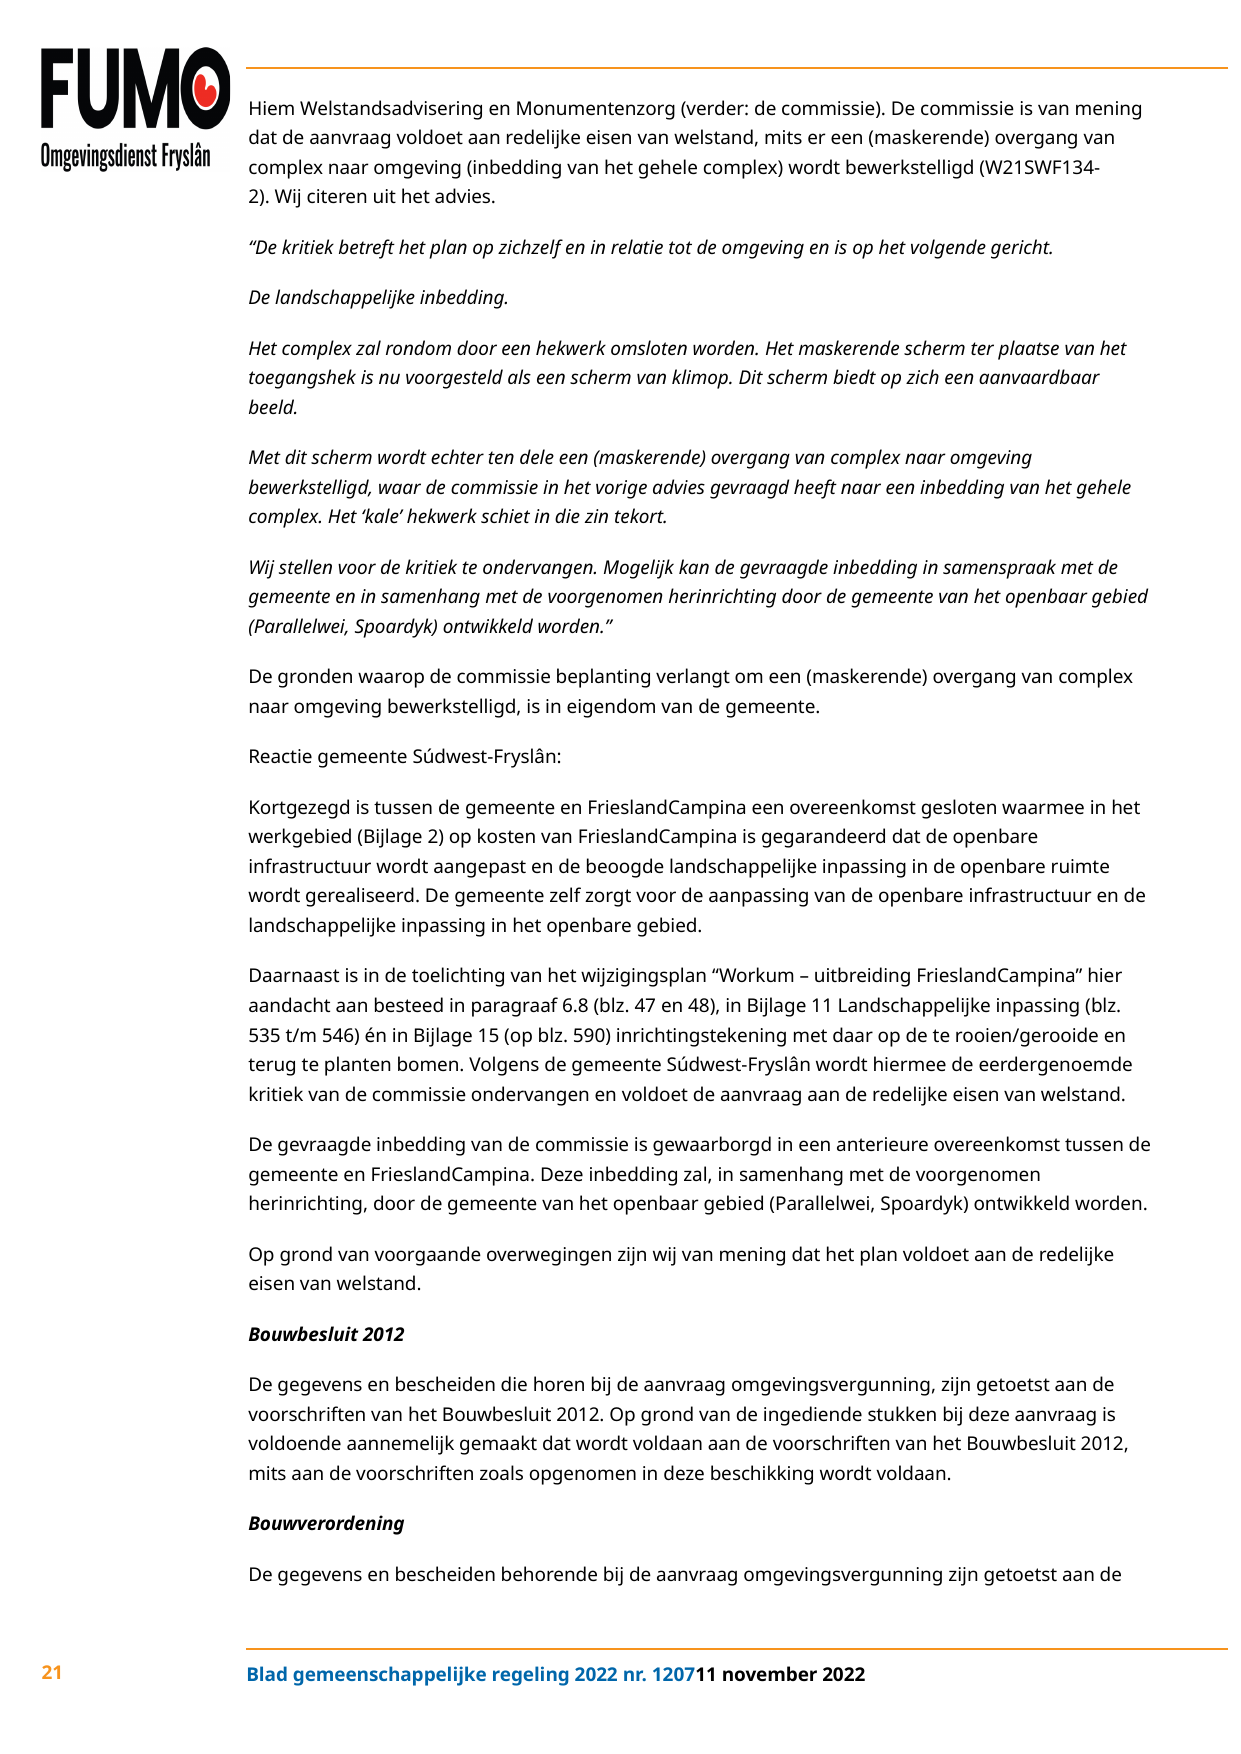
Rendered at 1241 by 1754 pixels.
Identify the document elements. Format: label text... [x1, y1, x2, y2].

text Met dit scherm wordt echter ten dele een (maskerende) overgang van complex naar omgeving bewerkstelligd, waar de commissie in het vorige advies gevraagd heeft naar een inbedding van het gehele complex. Het ‘kale’ hekwerk schiet in die zin tekort. [248, 444, 1152, 529]
text De gegevens en bescheiden die horen bij de aanvraag omgevingsvergunning, zijn getoetst aan de voorschriften van het Bouwbesluit 2012. Op grond van de ingediende stukken bij deze aanvraag is voldoende aannemelijk gemaakt dat wordt voldaan aan de voorschriften van het Bouwbesluit 2012, mits aan de voorschriften zoals opgenomen in deze beschikking wordt voldaan. [248, 1371, 1152, 1486]
text Kortgezegd is tussen de gemeente en FrieslandCampina een overeenkomst gesloten waarmee in het werkgebied (Bijlage 2) op kosten van FrieslandCampina is gegarandeerd dat de openbare infrastructuur wordt aangepast en de beoogde landschappelijke inpassing in de openbare ruimte wordt gerealiseerd. De gemeente zelf zorgt voor de aanpassing van de openbare infrastructuur en de landschappelijke inpassing in het openbare gebied. [248, 794, 1152, 938]
text De gronden waarop de commissie beplanting verlangt om een (maskerende) overgang van complex naar omgeving bewerkstelligd, is in eigendom van de gemeente. [248, 663, 1152, 719]
text De landschappelijke inbedding. [248, 284, 1152, 310]
text Daarnaast is in de toelichting van het wijzigingsplan “Workum – uitbreiding FrieslandCampina” hier aandacht aan besteed in paragraaf 6.8 (blz. 47 en 48), in Bijlage 11 Landschappelijke inpassing (blz. 535 t/m 546) én in Bijlage 15 (op blz. 590) inrichtingstekening met daar op de te rooien/gerooide en terug te planten bomen. Volgens de gemeente Súdwest-Fryslân wordt hiermee de eerdergenoemde kritiek van de commissie ondervangen en voldoet de aanvraag aan de redelijke eisen van welstand. [248, 963, 1152, 1107]
text Reactie gemeente Súdwest-Fryslân: [248, 743, 1152, 769]
text Op grond van voorgaande overwegingen zijn wij van mening dat het plan voldoet aan de redelijke eisen van welstand. [248, 1241, 1152, 1296]
text De gevraagde inbedding van de commissie is gewaarborgd in een anterieure overeenkomst tussen de gemeente en FrieslandCampina. Deze inbedding zal, in samenhang met de voorgenomen herinrichting, door de gemeente van het openbaar gebied (Parallelwei, Spoardyk) ontwikkeld worden. [248, 1131, 1152, 1216]
text “De kritiek betreft het plan op zichzelf en in relatie tot de omgeving en is op het volgende gericht. [248, 234, 1152, 260]
picture [41, 47, 231, 172]
text Bouwbesluit 2012 [248, 1321, 1152, 1347]
text Bouwverordening [248, 1511, 1152, 1536]
text Wij stellen voor de kritiek te ondervangen. Mogelijk kan de gevraagde inbedding in samenspraak met de gemeente en in samenhang met de voorgenomen herinrichting door de gemeente van het openbaar gebied (Parallelwei, Spoardyk) ontwikkeld worden.” [248, 554, 1152, 639]
text Hiem Welstandsadvisering en Monumentenzorg (verder: de commissie). De commissie is van mening dat de aanvraag voldoet aan redelijke eisen van welstand, mits er een (maskerende) overgang van complex naar omgeving (inbedding van het gehele complex) wordt bewerkstelligd (W21SWF134-2). Wij citeren uit het advies. [248, 95, 1152, 209]
text Het complex zal rondom door een hekwerk omsloten worden. Het maskerende scherm ter plaatse van het toegangshek is nu voorgesteld als een scherm van klimop. Dit scherm biedt op zich een aanvaardbaar beeld. [248, 335, 1152, 420]
text De gegevens en bescheiden behorende bij de aanvraag omgevingsvergunning zijn getoetst aan de [248, 1561, 1152, 1587]
